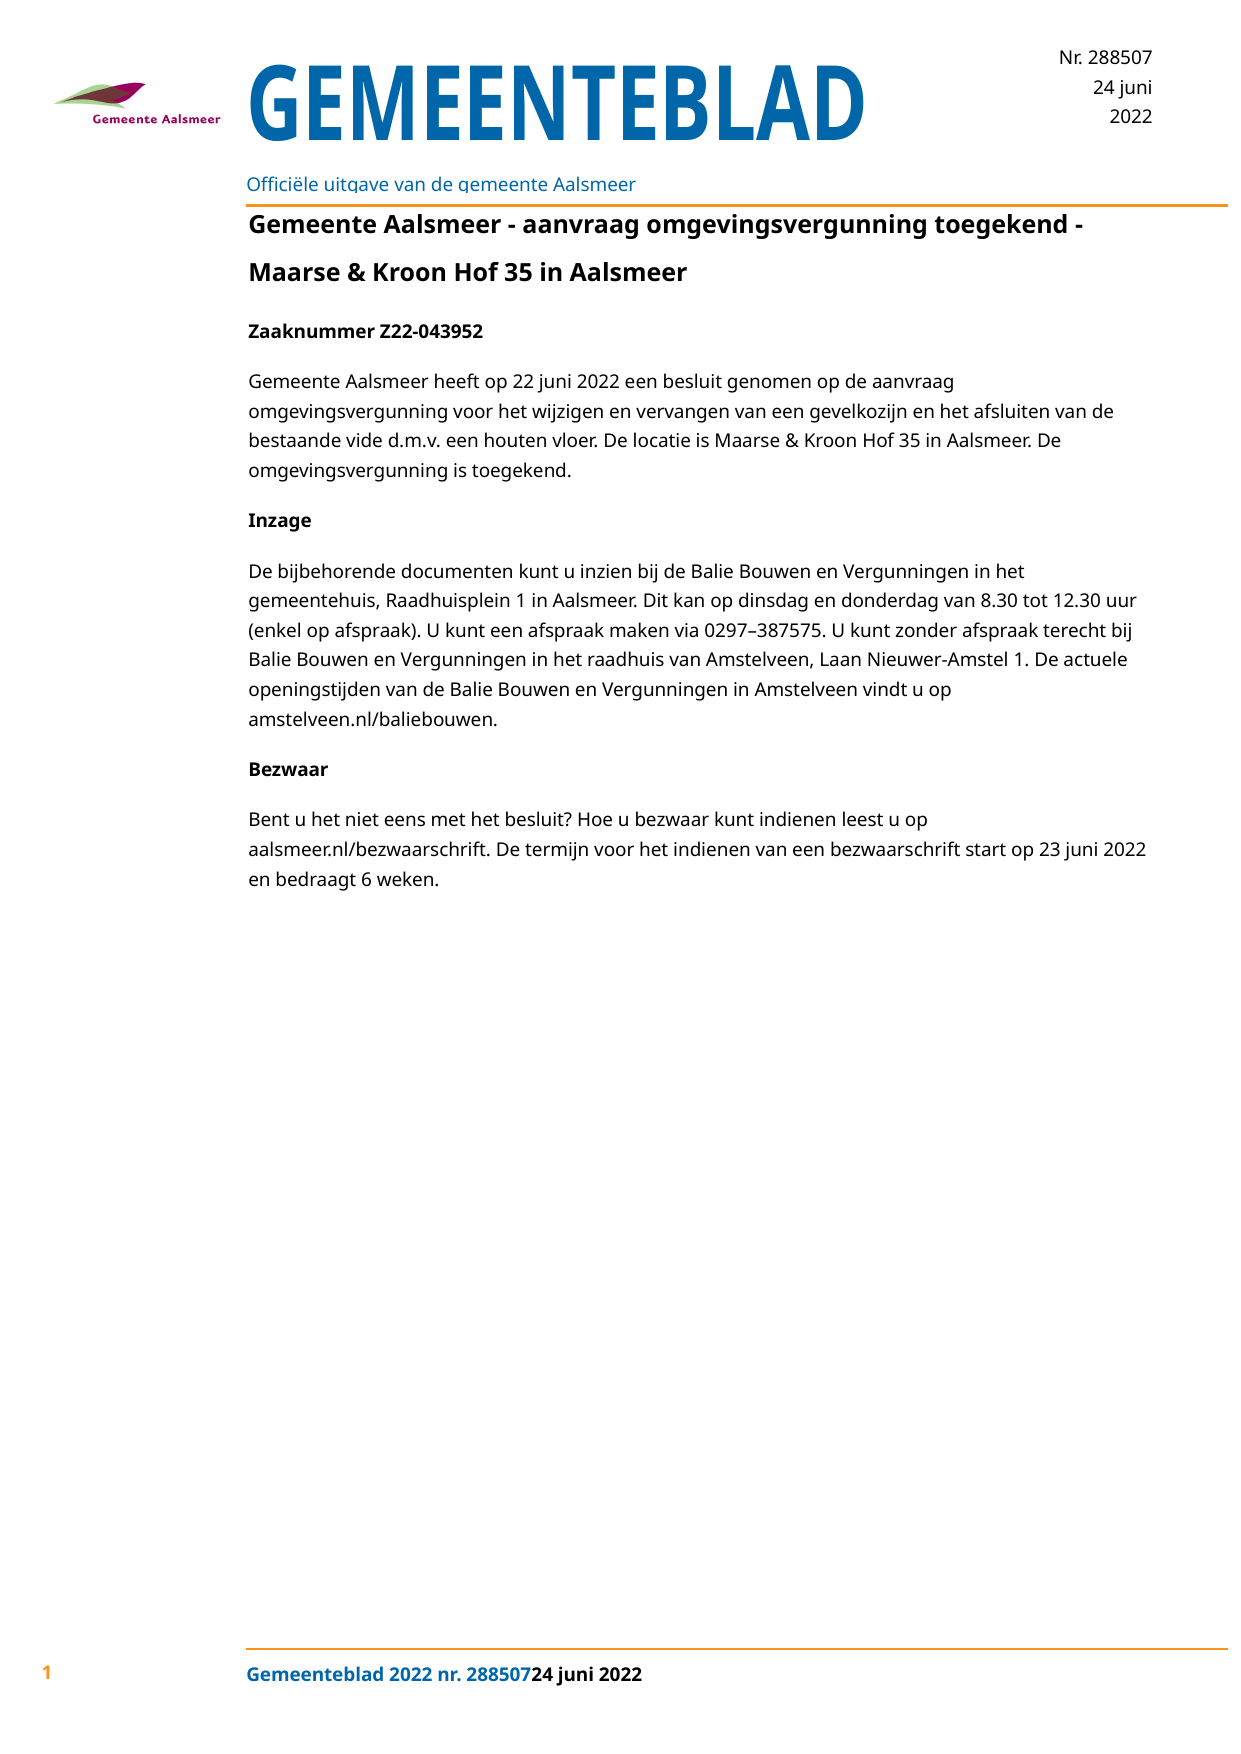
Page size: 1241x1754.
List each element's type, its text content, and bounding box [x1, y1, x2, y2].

text Gemeente Aalsmeer heeft op 22 juni 2022 een besluit genomen op de aanvraag omgevingsvergunning voor het wijzigen en vervangen van een gevelkozijn en het afsluiten van de bestaande vide d.m.v. een houten vloer. De locatie is Maarse & Kroon Hof 35 in Aalsmeer. De omgevingsvergunning is toegekend. [248, 368, 1152, 483]
text De bijbehorende documenten kunt u inzien bij de Balie Bouwen en Vergunningen in het gemeentehuis, Raadhuisplein 1 in Aalsmeer. Dit kan op dinsdag en donderdag van 8.30 tot 12.30 uur (enkel op afspraak). U kunt een afspraak maken via 0297–387575. U kunt zonder afspraak terecht bij Balie Bouwen en Vergunningen in het raadhuis van Amstelveen, Laan Nieuwer-Amstel 1. De actuele openingstijden van de Balie Bouwen en Vergunningen in Amstelveen vindt u op amstelveen.nl/baliebouwen. [248, 558, 1152, 732]
text Bent u het niet eens met het besluit? Hoe u bezwaar kunt indienen leest u op aalsmeer.nl/bezwaarschrift. De termijn voor het indienen van een bezwaarschrift start op 23 juni 2022 en bedraagt 6 weken. [248, 807, 1152, 892]
text Zaaknummer Z22-043952 [248, 318, 1152, 344]
text Gemeente Aalsmeer - aanvraag omgevingsvergunning toegekend - Maarse & Kroon Hof 35 in Aalsmeer [248, 207, 1152, 288]
text Bezwaar [248, 756, 1152, 782]
picture [41, 47, 231, 172]
text Inzage [248, 507, 1152, 533]
